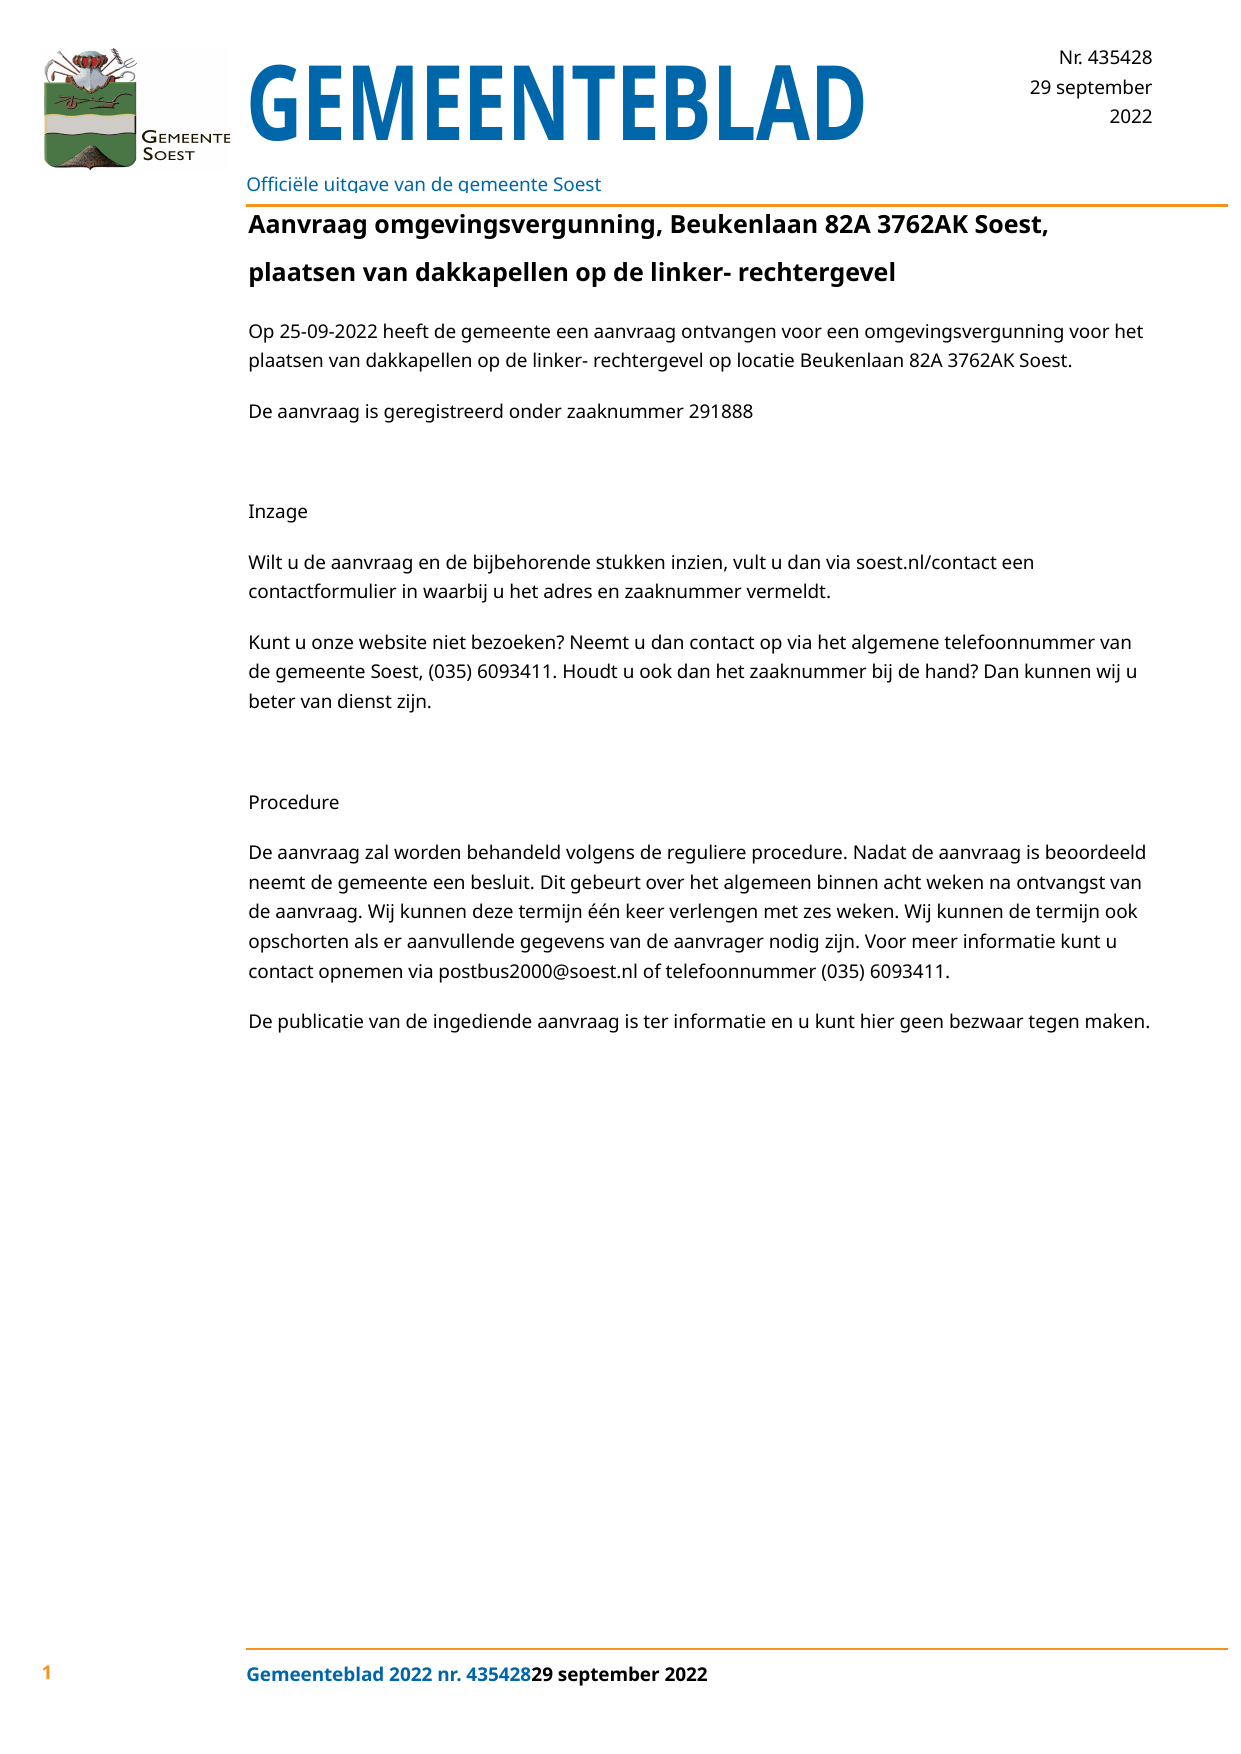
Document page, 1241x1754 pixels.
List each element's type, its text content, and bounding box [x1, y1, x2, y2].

text Inzage [248, 499, 1152, 524]
text De aanvraag is geregistreerd onder zaaknummer 291888 [248, 398, 1152, 424]
text Aanvraag omgevingsvergunning, Beukenlaan 82A 3762AK Soest, plaatsen van dakkapellen op de linker- rechtergevel [248, 207, 1152, 288]
text Op 25-09-2022 heeft de gemeente een aanvraag ontvangen voor een omgevingsvergunning voor het plaatsen van dakkapellen op de linker- rechtergevel op locatie Beukenlaan 82A 3762AK Soest. [248, 318, 1152, 373]
text De publicatie van de ingediende aanvraag is ter informatie en u kunt hier geen bezwaar tegen maken. [248, 1008, 1152, 1034]
text Kunt u onze website niet bezoeken? Neemt u dan contact op via het algemene telefoonnummer van de gemeente Soest, (035) 6093411. Houdt u ook dan het zaaknummer bij de hand? Dan kunnen wij u beter van dienst zijn. [248, 629, 1152, 714]
text Wilt u de aanvraag en de bijbehorende stukken inzien, vult u dan via soest.nl/contact een contactformulier in waarbij u het adres en zaaknummer vermeldt. [248, 549, 1152, 604]
picture [41, 47, 231, 172]
text Procedure [248, 789, 1152, 815]
text De aanvraag zal worden behandeld volgens de reguliere procedure. Nadat de aanvraag is beoordeeld neemt de gemeente een besluit. Dit gebeurt over het algemeen binnen acht weken na ontvangst van de aanvraag. Wij kunnen deze termijn één keer verlengen met zes weken. Wij kunnen de termijn ook opschorten als er aanvullende gegevens van de aanvrager nodig zijn. Voor meer informatie kunt u contact opnemen via postbus2000@soest.nl of telefoonnummer (035) 6093411. [248, 839, 1152, 984]
